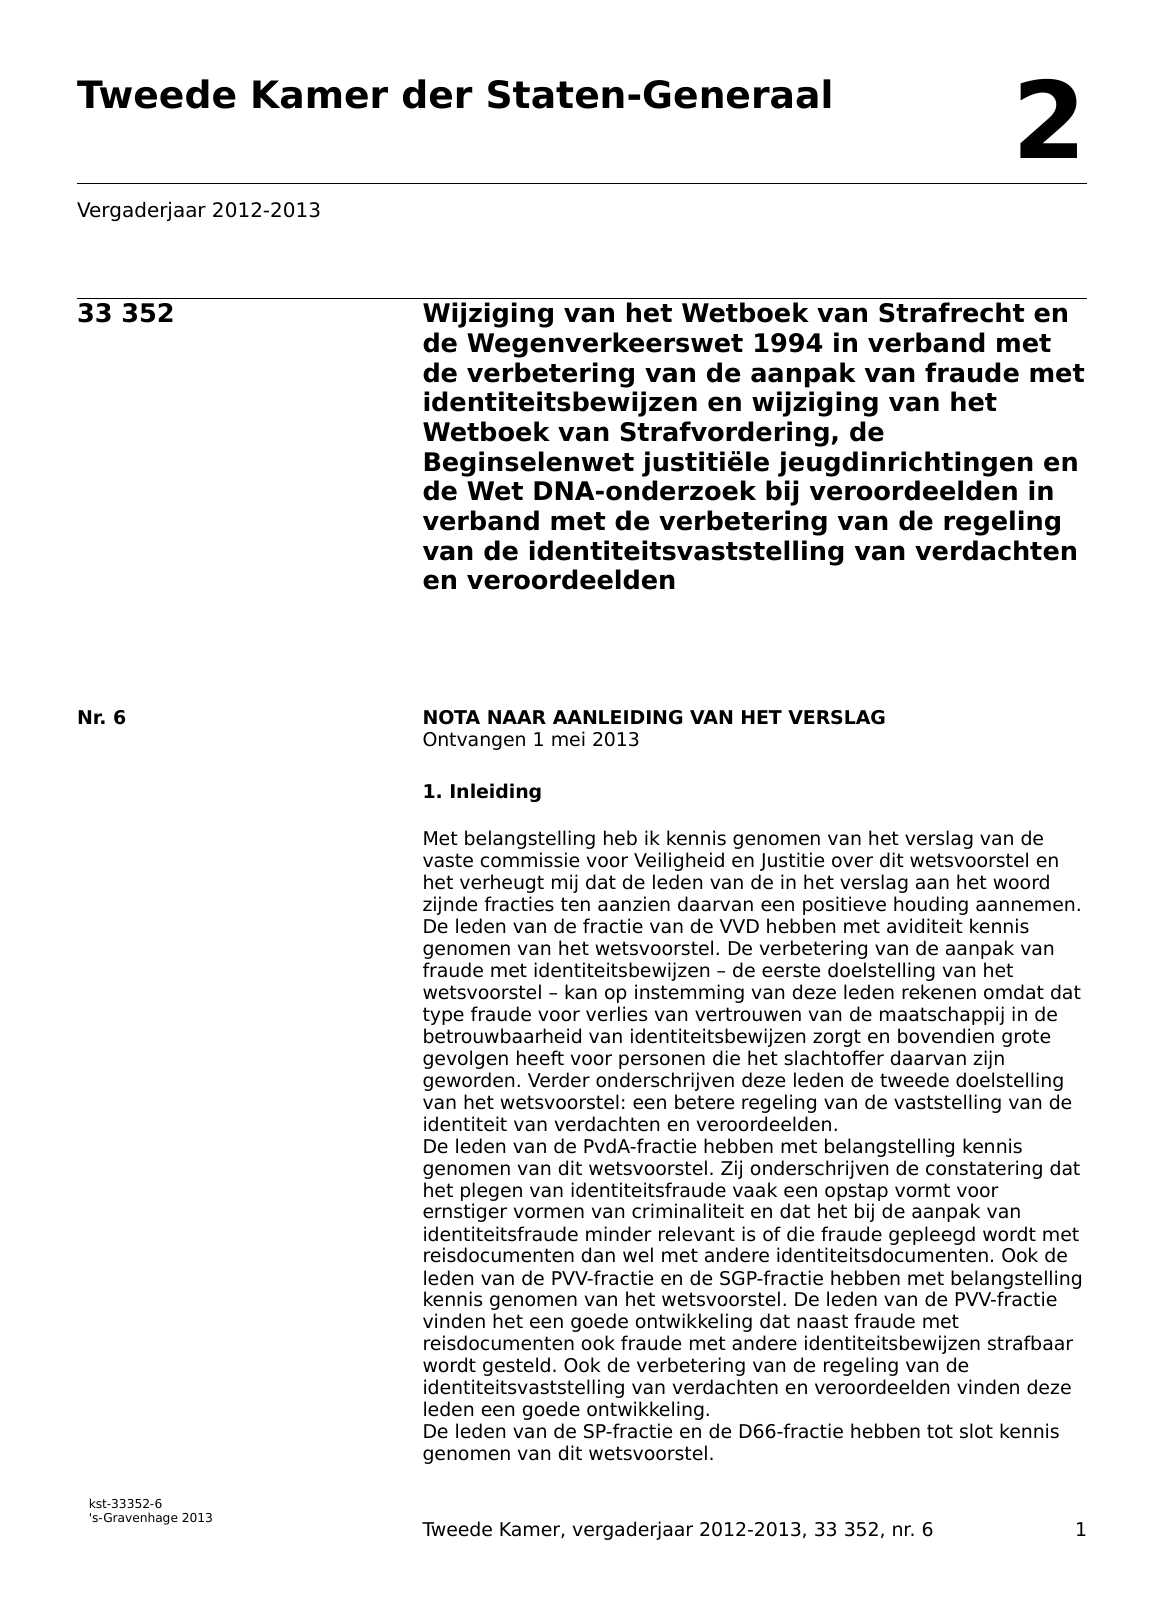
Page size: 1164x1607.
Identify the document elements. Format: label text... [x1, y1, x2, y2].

table_cell Vergaderjaar 2012-2013 [77, 184, 1087, 298]
text Ontvangen 1 mei 2013 [422, 729, 1087, 751]
text kst-33352-6 [88, 1497, 323, 1511]
table_header 2 [886, 59, 1087, 183]
text Met belangstelling heb ik kennis genomen van het verslag van de vaste commissie voor Veiligheid en Justitie over dit wetsvoorstel en het verheugt mij dat de leden van de in het verslag aan het woord zijnde fracties ten aanzien daarvan een positieve houding aannemen. De leden van de fractie van de VVD hebben met aviditeit kennis genomen van het wetsvoorstel. De verbetering van de aanpak van fraude met identiteitsbewijzen – de eerste doelstelling van het wetsvoorstel – kan op instemming van deze leden rekenen omdat dat type fraude voor verlies van vertrouwen van de maatschappij in de betrouwbaarheid van identiteitsbewijzen zorgt en bovendien grote gevolgen heeft voor personen die het slachtoffer daarvan zijn geworden. Verder onderschrijven deze leden de tweede doelstelling van het wetsvoorstel: een betere regeling van de vaststelling van de identiteit van verdachten en veroordeelden. [422, 828, 1087, 1136]
subtitle 33 352 Wijziging van het Wetboek van Strafrecht en de Wegenverkeerswet 1994 in verband met de verbetering van de aanpak van fraude met identiteitsbewijzen en wijziging van het Wetboek van Strafvordering, de Beginselenwet justitiële jeugdinrichtingen en de Wet DNA-onderzoek bij veroordeelden in verband met de verbetering van de regeling van de identiteitsvaststelling van verdachten en veroordeelden [77, 299, 1087, 596]
text De leden van de SP-fractie en de D66-fractie hebben tot slot kennis genomen van dit wetsvoorstel. [422, 1421, 1087, 1465]
text 's-Gravenhage 2013 [88, 1511, 323, 1525]
subtitle Nr. 6 NOTA NAAR AANLEIDING VAN HET VERSLAG [77, 707, 1087, 729]
table_header Tweede Kamer der Staten-Generaal [77, 59, 886, 183]
text De leden van de PvdA-fractie hebben met belangstelling kennis genomen van dit wetsvoorstel. Zij onderschrijven de constatering dat het plegen van identiteitsfraude vaak een opstap vormt voor ernstiger vormen van criminaliteit en dat het bij de aanpak van identiteitsfraude minder relevant is of die fraude gepleegd wordt met reisdocumenten dan wel met andere identiteitsdocumenten. Ook de leden van de PVV-fractie en de SGP-fractie hebben met belangstelling kennis genomen van het wetsvoorstel. De leden van de PVV-fractie vinden het een goede ontwikkeling dat naast fraude met reisdocumenten ook fraude met andere identiteitsbewijzen strafbaar wordt gesteld. Ook de verbetering van de regeling van de identiteitsvaststelling van verdachten en veroordeelden vinden deze leden een goede ontwikkeling. [422, 1136, 1087, 1421]
subtitle 1. Inleiding [422, 781, 1087, 803]
